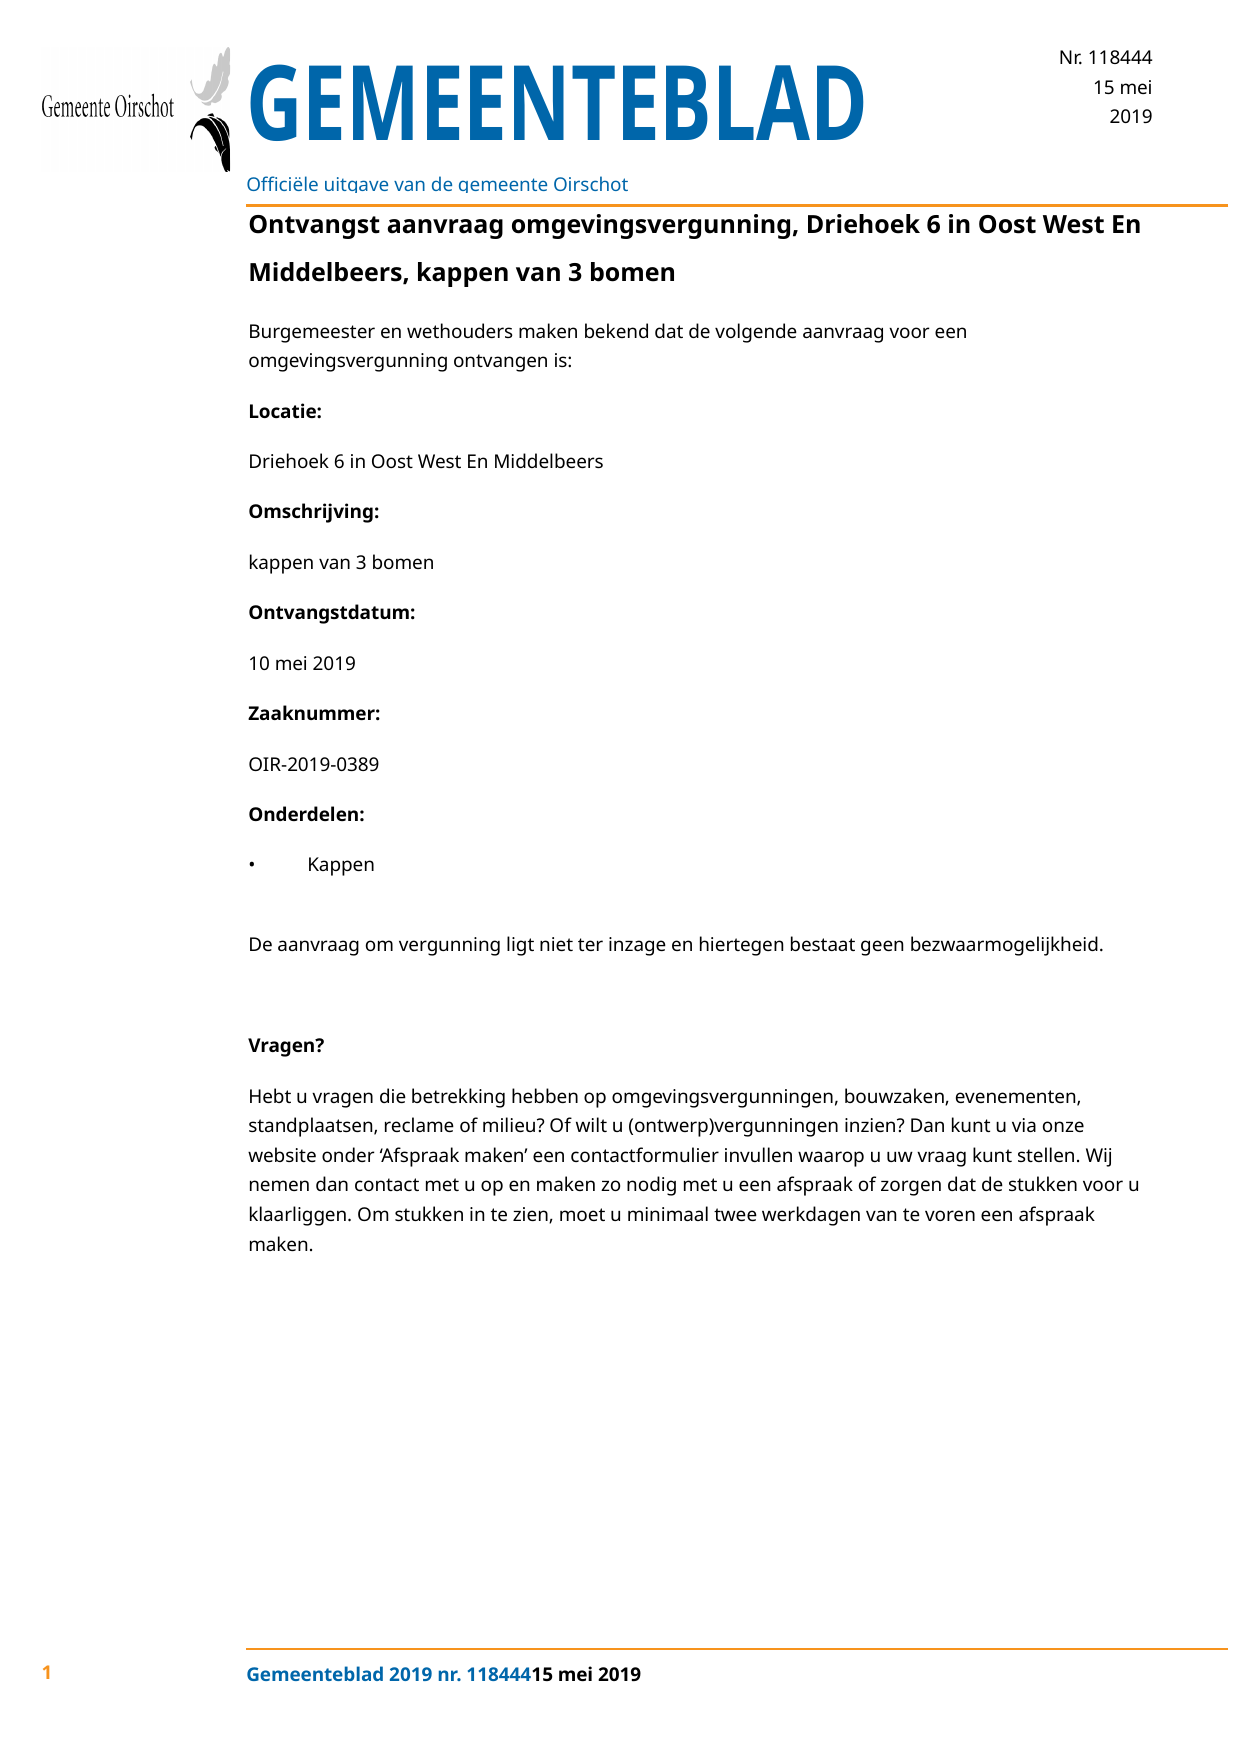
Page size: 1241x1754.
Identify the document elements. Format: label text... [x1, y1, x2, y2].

text Omschrijving: [248, 499, 1152, 524]
text kappen van 3 bomen [248, 549, 1152, 575]
text Ontvangst aanvraag omgevingsvergunning, Driehoek 6 in Oost West En Middelbeers, kappen van 3 bomen [248, 207, 1152, 288]
text Zaaknummer: [248, 700, 1152, 726]
text Vragen? [248, 1032, 1152, 1058]
text Ontvangstdatum: [248, 599, 1152, 625]
text 10 mei 2019 [248, 650, 1152, 676]
text De aanvraag om vergunning ligt niet ter inzage en hiertegen bestaat geen bezwaarmogelijkheid. [248, 932, 1152, 957]
text Driehoek 6 in Oost West En Middelbeers [248, 448, 1152, 474]
text Burgemeester en wethouders maken bekend dat de volgende aanvraag voor een omgevingsvergunning ontvangen is: [248, 318, 1152, 373]
text Locatie: [248, 398, 1152, 424]
text Onderdelen: [248, 801, 1152, 827]
text OIR-2019-0389 [248, 751, 1152, 777]
picture [41, 47, 231, 172]
text Hebt u vragen die betrekking hebben op omgevingsvergunningen, bouwzaken, evenementen, standplaatsen, reclame of milieu? Of wilt u (ontwerp)vergunningen inzien? Dan kunt u via onze website onder ‘Afspraak maken’ een contactformulier invullen waarop u uw vraag kunt stellen. Wij nemen dan contact met u op en maken zo nodig met u een afspraak of zorgen dat de stukken voor u klaarliggen. Om stukken in te zien, moet u minimaal twee werkdagen van te voren een afspraak maken. [248, 1083, 1152, 1257]
list Kappen [248, 852, 1152, 877]
